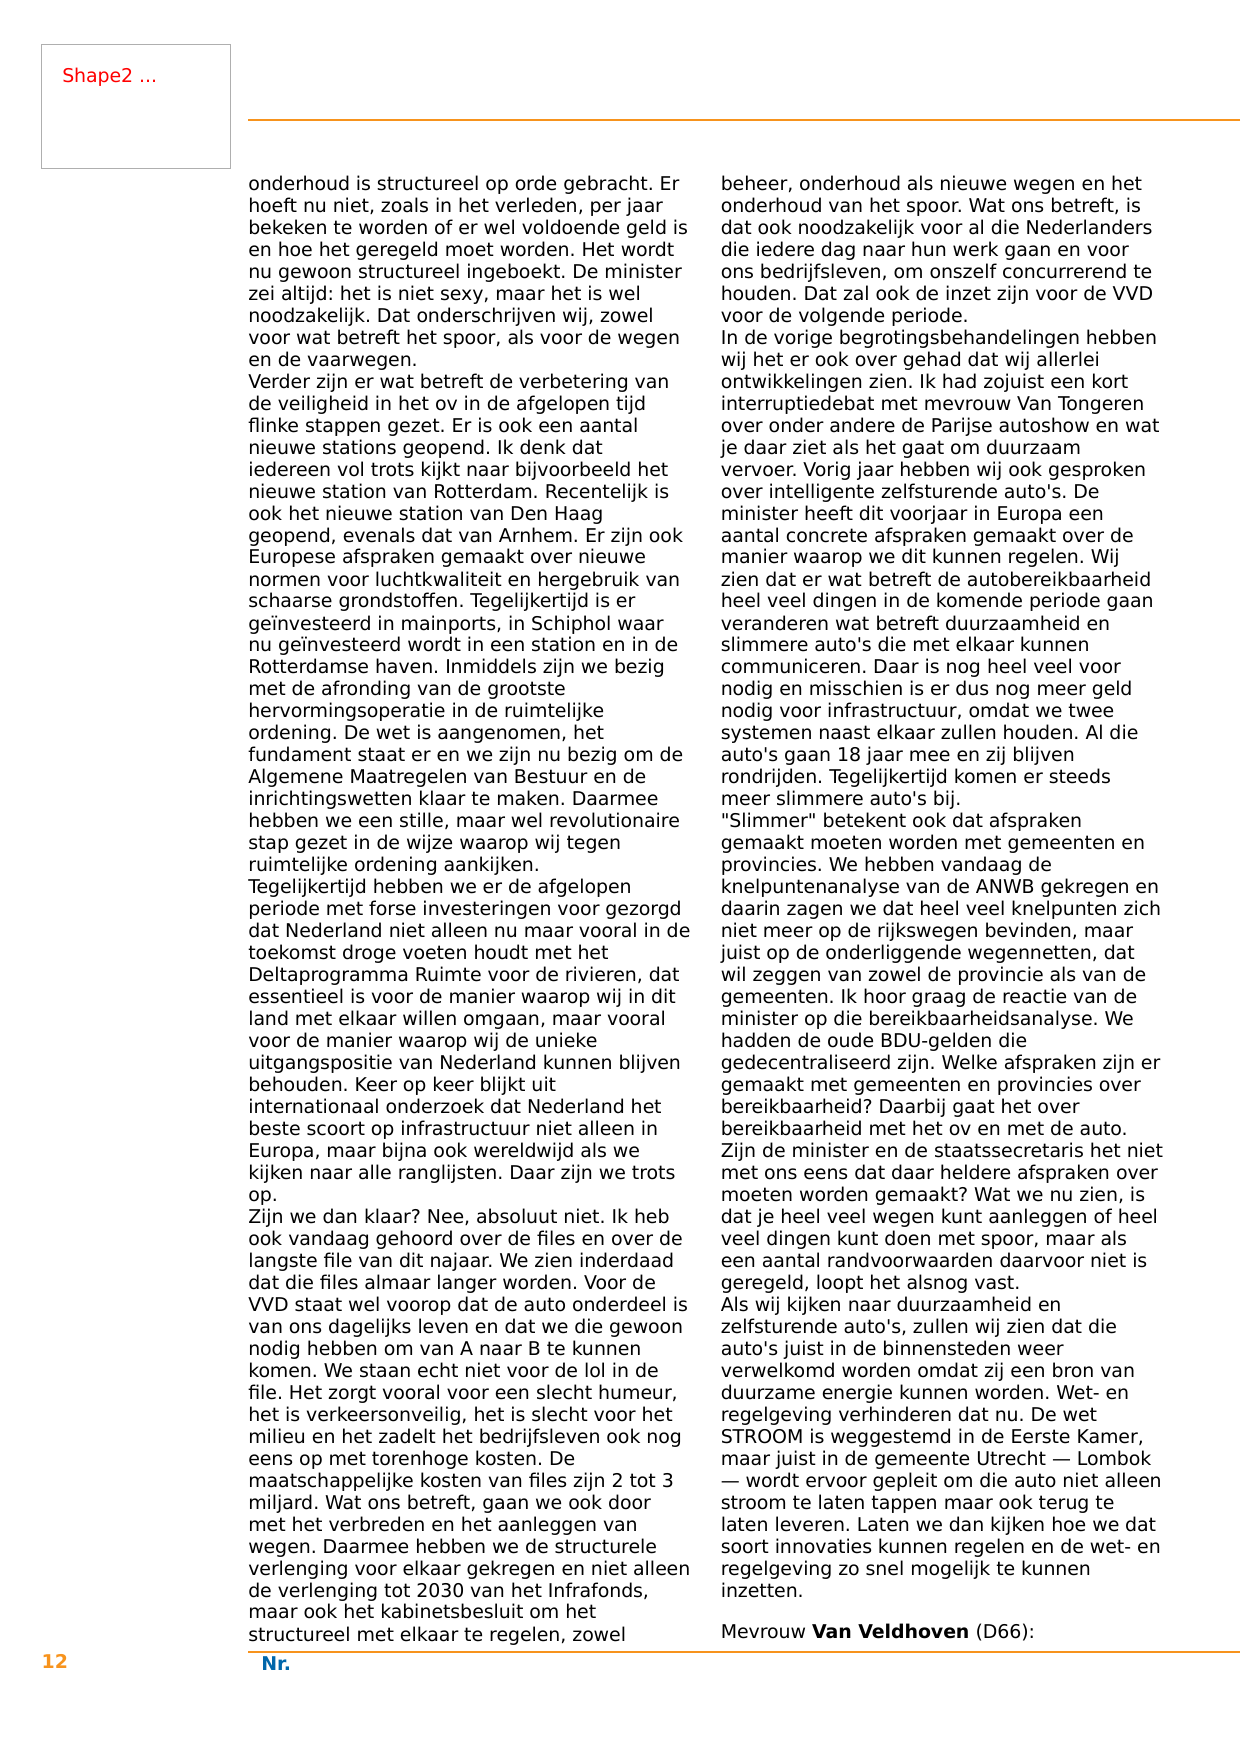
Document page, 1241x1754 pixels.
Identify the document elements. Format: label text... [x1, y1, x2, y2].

text Als wij kijken naar duurzaamheid en zelfsturende auto's, zullen wij zien dat die auto's juist in de binnensteden weer verwelkomd worden omdat zij een bron van duurzame energie kunnen worden. Wet- en regelgeving verhinderen dat nu. De wet STROOM is weggestemd in de Eerste Kamer, maar juist in de gemeente Utrecht — Lombok — wordt ervoor gepleit om die auto niet alleen stroom te laten tappen maar ook terug te laten leveren. Laten we dan kijken hoe we dat soort innovaties kunnen regelen en de wet- en regelgeving zo snel mogelijk te kunnen inzetten. [721, 1294, 1163, 1601]
text In de vorige begrotingsbehandelingen hebben wij het er ook over gehad dat wij allerlei ontwikkelingen zien. Ik had zojuist een kort interruptiedebat met mevrouw Van Tongeren over onder andere de Parijse autoshow en wat je daar ziet als het gaat om duurzaam vervoer. Vorig jaar hebben wij ook gesproken over intelligente zelfsturende auto's. De minister heeft dit voorjaar in Europa een aantal concrete afspraken gemaakt over de manier waarop we dit kunnen regelen. Wij zien dat er wat betreft de autobereikbaarheid heel veel dingen in de komende periode gaan veranderen wat betreft duurzaamheid en slimmere auto's die met elkaar kunnen communiceren. Daar is nog heel veel voor nodig en misschien is er dus nog meer geld nodig voor infrastructuur, omdat we twee systemen naast elkaar zullen houden. Al die auto's gaan 18 jaar mee en zij blijven rondrijden. Tegelijkertijd komen er steeds meer slimmere auto's bij. [721, 327, 1163, 810]
text Zijn we dan klaar? Nee, absoluut niet. Ik heb ook vandaag gehoord over de files en over de langste file van dit najaar. We zien inderdaad dat die files almaar langer worden. Voor de VVD staat wel voorop dat de auto onderdeel is van ons dagelijks leven en dat we die gewoon nodig hebben om van A naar B te kunnen komen. We staan echt niet voor de lol in de file. Het zorgt vooral voor een slecht humeur, het is verkeersonveilig, het is slecht voor het milieu en het zadelt het bedrijfsleven ook nog eens op met torenhoge kosten. De maatschappelijke kosten van files zijn 2 tot 3 miljard. Wat ons betreft, gaan we ook door met het verbreden en het aanleggen van wegen. Daarmee hebben we de structurele verlenging voor elkaar gekregen en niet alleen de verlenging tot 2030 van het Infrafonds, maar ook het kabinetsbesluit om het structureel met elkaar te regelen, zowel [248, 1206, 691, 1645]
text onderhoud is structureel op orde gebracht. Er hoeft nu niet, zoals in het verleden, per jaar bekeken te worden of er wel voldoende geld is en hoe het geregeld moet worden. Het wordt nu gewoon structureel ingeboekt. De minister zei altijd: het is niet sexy, maar het is wel noodzakelijk. Dat onderschrijven wij, zowel voor wat betreft het spoor, als voor de wegen en de vaarwegen. [248, 173, 691, 371]
text Mevrouw Van Veldhoven (D66): [721, 1621, 1163, 1643]
text Tegelijkertijd hebben we er de afgelopen periode met forse investeringen voor gezorgd dat Nederland niet alleen nu maar vooral in de toekomst droge voeten houdt met het Deltaprogramma Ruimte voor de rivieren, dat essentieel is voor de manier waarop wij in dit land met elkaar willen omgaan, maar vooral voor de manier waarop wij de unieke uitgangspositie van Nederland kunnen blijven behouden. Keer op keer blijkt uit internationaal onderzoek dat Nederland het beste scoort op infrastructuur niet alleen in Europa, maar bijna ook wereldwijd als we kijken naar alle ranglijsten. Daar zijn we trots op. [248, 876, 691, 1206]
text beheer, onderhoud als nieuwe wegen en het onderhoud van het spoor. Wat ons betreft, is dat ook noodzakelijk voor al die Nederlanders die iedere dag naar hun werk gaan en voor ons bedrijfsleven, om onszelf concurrerend te houden. Dat zal ook de inzet zijn voor de VVD voor de volgende periode. [721, 173, 1163, 327]
text Verder zijn er wat betreft de verbetering van de veiligheid in het ov in de afgelopen tijd flinke stappen gezet. Er is ook een aantal nieuwe stations geopend. Ik denk dat iedereen vol trots kijkt naar bijvoorbeeld het nieuwe station van Rotterdam. Recentelijk is ook het nieuwe station van Den Haag geopend, evenals dat van Arnhem. Er zijn ook Europese afspraken gemaakt over nieuwe normen voor luchtkwaliteit en hergebruik van schaarse grondstoffen. Tegelijkertijd is er geïnvesteerd in mainports, in Schiphol waar nu geïnvesteerd wordt in een station en in de Rotterdamse haven. Inmiddels zijn we bezig met de afronding van de grootste hervormingsoperatie in de ruimtelijke ordening. De wet is aangenomen, het fundament staat er en we zijn nu bezig om de Algemene Maatregelen van Bestuur en de inrichtingswetten klaar te maken. Daarmee hebben we een stille, maar wel revolutionaire stap gezet in de wijze waarop wij tegen ruimtelijke ordening aankijken. [248, 371, 691, 876]
text "Slimmer" betekent ook dat afspraken gemaakt moeten worden met gemeenten en provincies. We hebben vandaag de knelpuntenanalyse van de ANWB gekregen en daarin zagen we dat heel veel knelpunten zich niet meer op de rijkswegen bevinden, maar juist op de onderliggende wegennetten, dat wil zeggen van zowel de provincie als van de gemeenten. Ik hoor graag de reactie van de minister op die bereikbaarheidsanalyse. We hadden de oude BDU-gelden die gedecentraliseerd zijn. Welke afspraken zijn er gemaakt met gemeenten en provincies over bereikbaarheid? Daarbij gaat het over bereikbaarheid met het ov en met de auto. Zijn de minister en de staatssecretaris het niet met ons eens dat daar heldere afspraken over moeten worden gemaakt? Wat we nu zien, is dat je heel veel wegen kunt aanleggen of heel veel dingen kunt doen met spoor, maar als een aantal randvoorwaarden daarvoor niet is geregeld, loopt het alsnog vast. [721, 810, 1163, 1294]
